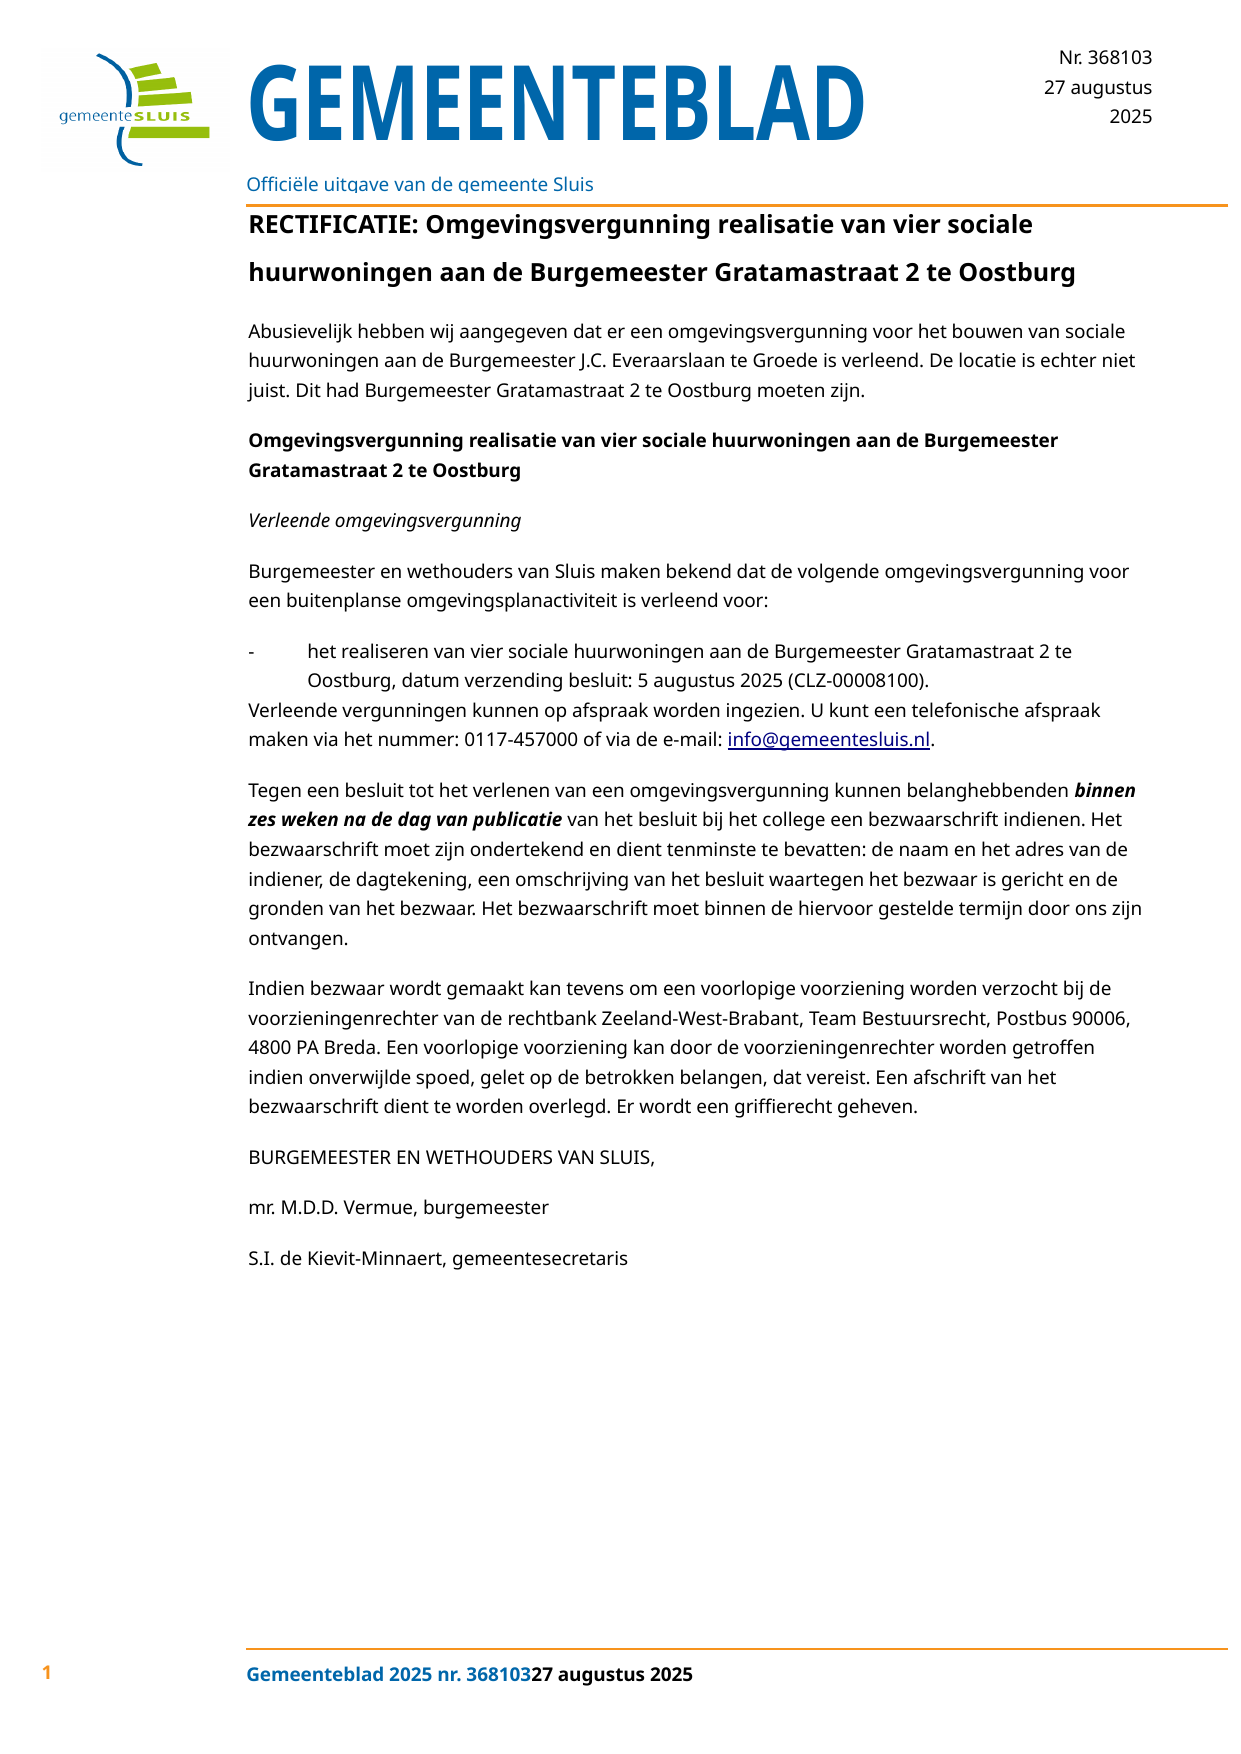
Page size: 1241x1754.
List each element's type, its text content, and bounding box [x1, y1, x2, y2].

text Indien bezwaar wordt gemaakt kan tevens om een voorlopige voorziening worden verzocht bij de voorzieningenrechter van de rechtbank Zeeland-West-Brabant, Team Bestuursrecht, Postbus 90006, 4800 PA Breda. Een voorlopige voorziening kan door de voorzieningenrechter worden getroffen indien onverwijlde spoed, gelet op de betrokken belangen, dat vereist. Een afschrift van het bezwaarschrift dient te worden overlegd. Er wordt een griffierecht geheven. [248, 975, 1152, 1119]
text Verleende omgevingsvergunning [248, 507, 1152, 533]
text mr. M.D.D. Vermue, burgemeester [248, 1194, 1152, 1220]
text Omgevingsvergunning realisatie van vier sociale huurwoningen aan de Burgemeester Gratamastraat 2 te Oostburg [248, 427, 1152, 483]
text Tegen een besluit tot het verlenen van een omgevingsvergunning kunnen belanghebbenden binnen zes weken na de dag van publicatie van het besluit bij het college een bezwaarschrift indienen. Het bezwaarschrift moet zijn ondertekend en dient tenminste te bevatten: de naam en het adres van de indiener, de dagtekening, een omschrijving van het besluit waartegen het bezwaar is gericht en de gronden van het bezwaar. Het bezwaarschrift moet binnen de hiervoor gestelde termijn door ons zijn ontvangen. [248, 777, 1152, 951]
text BURGEMEESTER EN WETHOUDERS VAN SLUIS, [248, 1144, 1152, 1170]
text RECTIFICATIE: Omgevingsvergunning realisatie van vier sociale huurwoningen aan de Burgemeester Gratamastraat 2 te Oostburg [248, 207, 1152, 288]
list het realiseren van vier sociale huurwoningen aan de Burgemeester Gratamastraat 2 te Oostburg, datum verzending besluit: 5 augustus 2025 (CLZ-00008100). [248, 638, 1152, 693]
text Abusievelijk hebben wij aangegeven dat er een omgevingsvergunning voor het bouwen van sociale huurwoningen aan de Burgemeester J.C. Everaarslaan te Groede is verleend. De locatie is echter niet juist. Dit had Burgemeester Gratamastraat 2 te Oostburg moeten zijn. [248, 318, 1152, 403]
text Verleende vergunningen kunnen op afspraak worden ingezien. U kunt een telefonische afspraak maken via het nummer: 0117-457000 of via de e-mail: info@gemeentesluis.nl. [248, 697, 1152, 752]
text S.I. de Kievit-Minnaert, gemeentesecretaris [248, 1245, 1152, 1271]
text Burgemeester en wethouders van Sluis maken bekend dat de volgende omgevingsvergunning voor een buitenplanse omgevingsplanactiviteit is verleend voor: [248, 558, 1152, 613]
picture [41, 47, 231, 172]
